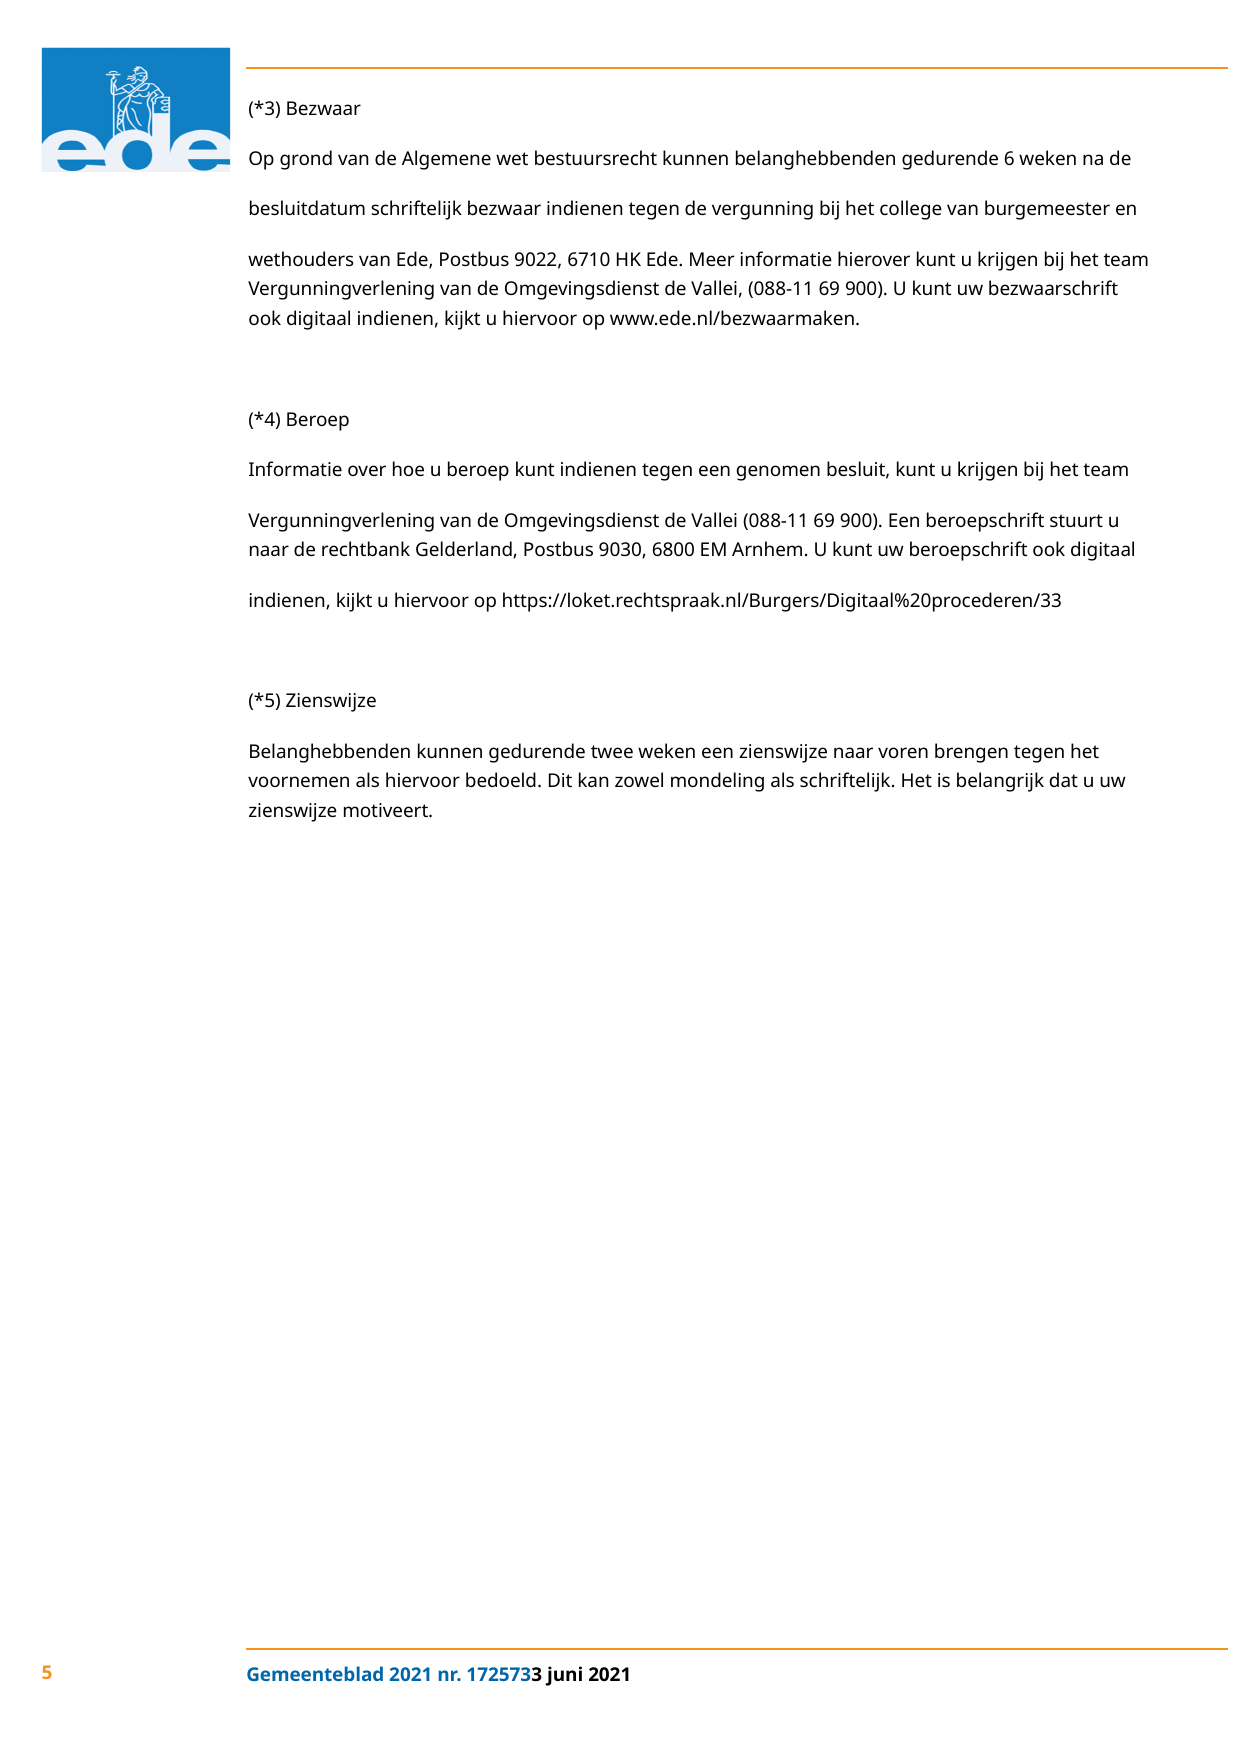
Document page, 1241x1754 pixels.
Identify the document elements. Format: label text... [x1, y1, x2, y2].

text (*4) Beroep [248, 406, 1152, 432]
picture [41, 47, 231, 172]
text (*3) Bezwaar [248, 95, 1152, 121]
text besluitdatum schriftelijk bezwaar indienen tegen de vergunning bij het college van burgemeester en [248, 196, 1152, 221]
text Informatie over hoe u beroep kunt indienen tegen een genomen besluit, kunt u krijgen bij het team [248, 456, 1152, 482]
text indienen, kijkt u hiervoor op https://loket.rechtspraak.nl/Burgers/Digitaal%20procederen/33 [248, 587, 1152, 613]
text (*5) Zienswijze [248, 688, 1152, 713]
text Op grond van de Algemene wet bestuursrecht kunnen belanghebbenden gedurende 6 weken na de [248, 145, 1152, 171]
text Vergunningverlening van de Omgevingsdienst de Vallei (088-11 69 900). Een beroepschrift stuurt u naar de rechtbank Gelderland, Postbus 9030, 6800 EM Arnhem. U kunt uw beroepschrift ook digitaal [248, 507, 1152, 562]
text Belanghebbenden kunnen gedurende twee weken een zienswijze naar voren brengen tegen het voornemen als hiervoor bedoeld. Dit kan zowel mondeling als schriftelijk. Het is belangrijk dat u uw zienswijze motiveert. [248, 738, 1152, 823]
text wethouders van Ede, Postbus 9022, 6710 HK Ede. Meer informatie hierover kunt u krijgen bij het team Vergunningverlening van de Omgevingsdienst de Vallei, (088-11 69 900). U kunt uw bezwaarschrift ook digitaal indienen, kijkt u hiervoor op www.ede.nl/bezwaarmaken. [248, 246, 1152, 331]
